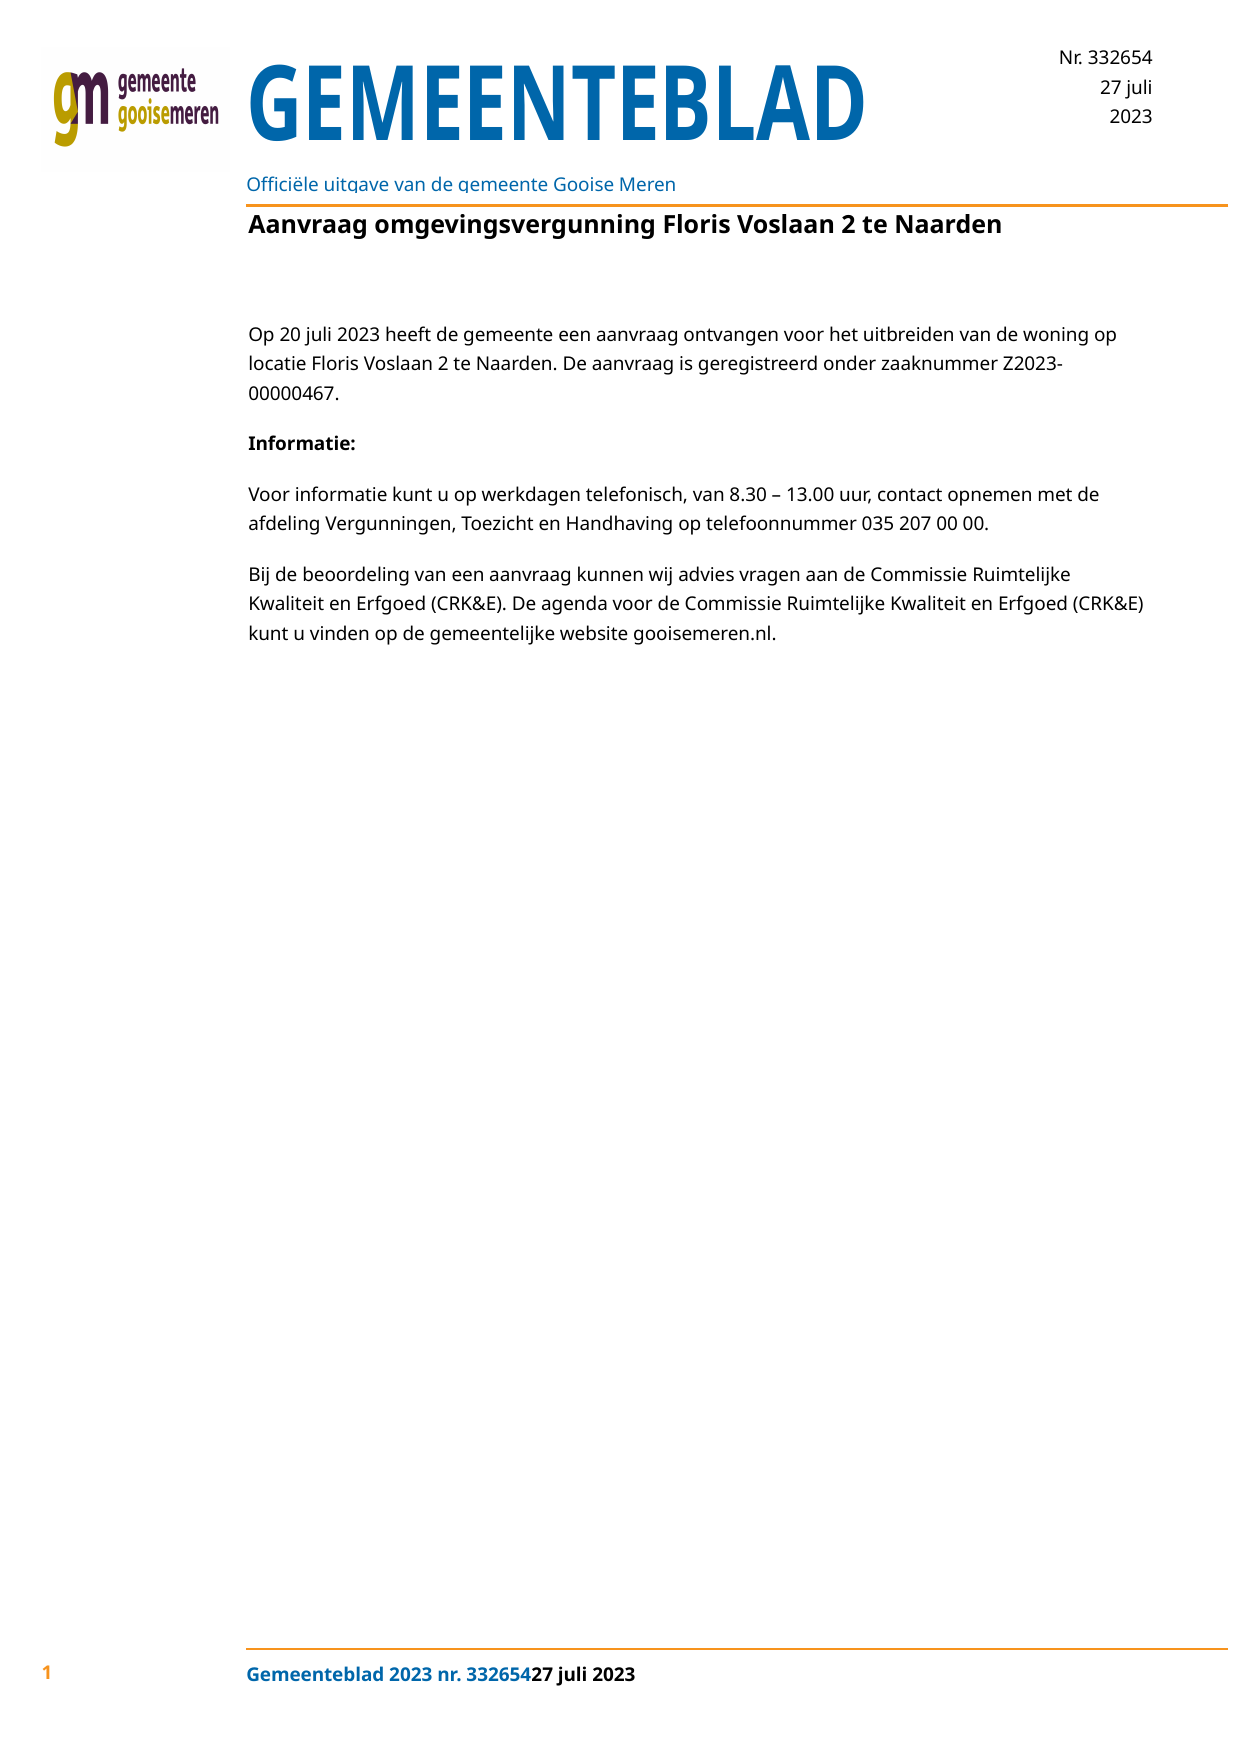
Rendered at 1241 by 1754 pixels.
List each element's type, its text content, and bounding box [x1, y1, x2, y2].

text Aanvraag omgevingsvergunning Floris Voslaan 2 te Naarden [248, 207, 1152, 241]
picture [41, 47, 231, 172]
text Op 20 juli 2023 heeft de gemeente een aanvraag ontvangen voor het uitbreiden van de woning op locatie Floris Voslaan 2 te Naarden. De aanvraag is geregistreerd onder zaaknummer Z2023-00000467. [248, 321, 1152, 406]
text Voor informatie kunt u op werkdagen telefonisch, van 8.30 – 13.00 uur, contact opnemen met de afdeling Vergunningen, Toezicht en Handhaving op telefoonnummer 035 207 00 00. [248, 481, 1152, 536]
text Informatie: [248, 430, 1152, 456]
text Bij de beoordeling van een aanvraag kunnen wij advies vragen aan de Commissie Ruimtelijke Kwaliteit en Erfgoed (CRK&E). De agenda voor de Commissie Ruimtelijke Kwaliteit en Erfgoed (CRK&E) kunt u vinden op de gemeentelijke website gooisemeren.nl. [248, 561, 1152, 646]
